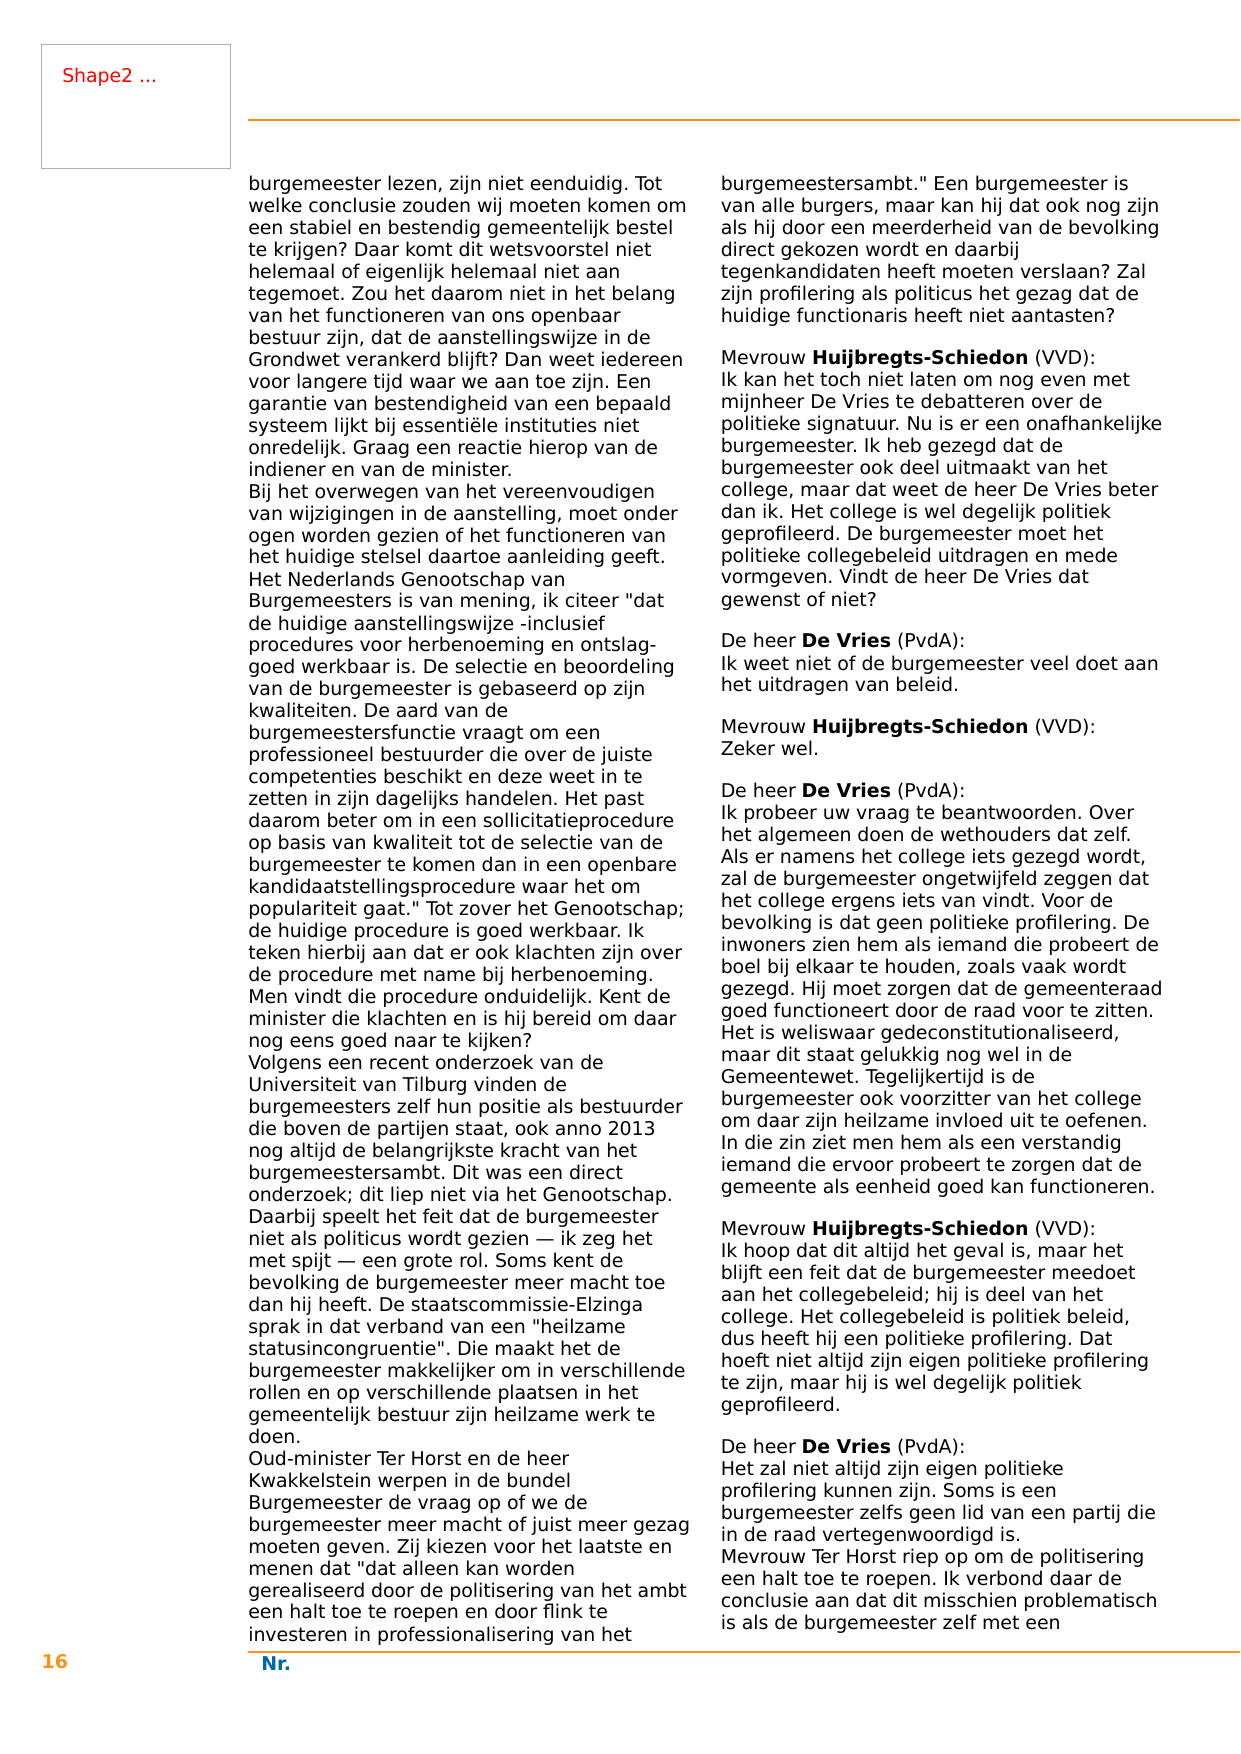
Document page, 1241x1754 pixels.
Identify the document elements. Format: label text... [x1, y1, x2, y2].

text Ik hoop dat dit altijd het geval is, maar het blijft een feit dat de burgemeester meedoet aan het collegebeleid; hij is deel van het college. Het collegebeleid is politiek beleid, dus heeft hij een politieke profilering. Dat hoeft niet altijd zijn eigen politieke profilering te zijn, maar hij is wel degelijk politiek geprofileerd. [721, 1240, 1163, 1416]
text De heer De Vries (PvdA): [721, 630, 1163, 652]
text Ik weet niet of de burgemeester veel doet aan het uitdragen van beleid. [721, 652, 1163, 696]
text Volgens een recent onderzoek van de Universiteit van Tilburg vinden de burgemeesters zelf hun positie als bestuurder die boven de partijen staat, ook anno 2013 nog altijd de belangrijkste kracht van het burgemeestersambt. Dit was een direct onderzoek; dit liep niet via het Genootschap. Daarbij speelt het feit dat de burgemeester niet als politicus wordt gezien — ik zeg het met spijt — een grote rol. Soms kent de bevolking de burgemeester meer macht toe dan hij heeft. De staatscommissie-Elzinga sprak in dat verband van een "heilzame statusincongruentie". Die maakt het de burgemeester makkelijker om in verschillende rollen en op verschillende plaatsen in het gemeentelijk bestuur zijn heilzame werk te doen. [248, 1052, 691, 1448]
text Mevrouw Huijbregts-Schiedon (VVD): [721, 1218, 1163, 1240]
text De heer De Vries (PvdA): [721, 1436, 1163, 1458]
text Het zal niet altijd zijn eigen politieke profilering kunnen zijn. Soms is een burgemeester zelfs geen lid van een partij die in de raad vertegenwoordigd is. [721, 1458, 1163, 1546]
text Mevrouw Huijbregts-Schiedon (VVD): [721, 347, 1163, 369]
text Mevrouw Ter Horst riep op om de politisering een halt toe te roepen. Ik verbond daar de conclusie aan dat dit misschien problematisch is als de burgemeester zelf met een [721, 1546, 1163, 1633]
text burgemeestersambt." Een burgemeester is van alle burgers, maar kan hij dat ook nog zijn als hij door een meerderheid van de bevolking direct gekozen wordt en daarbij tegenkandidaten heeft moeten verslaan? Zal zijn profilering als politicus het gezag dat de huidige functionaris heeft niet aantasten? [721, 173, 1163, 327]
text Oud-minister Ter Horst en de heer Kwakkelstein werpen in de bundel Burgemeester de vraag op of we de burgemeester meer macht of juist meer gezag moeten geven. Zij kiezen voor het laatste en menen dat "dat alleen kan worden gerealiseerd door de politisering van het ambt een halt toe te roepen en door flink te investeren in professionalisering van het [248, 1448, 691, 1645]
text burgemeester lezen, zijn niet eenduidig. Tot welke conclusie zouden wij moeten komen om een stabiel en bestendig gemeentelijk bestel te krijgen? Daar komt dit wetsvoorstel niet helemaal of eigenlijk helemaal niet aan tegemoet. Zou het daarom niet in het belang van het functioneren van ons openbaar bestuur zijn, dat de aanstellingswijze in de Grondwet verankerd blijft? Dan weet iedereen voor langere tijd waar we aan toe zijn. Een garantie van bestendigheid van een bepaald systeem lijkt bij essentiële instituties niet onredelijk. Graag een reactie hierop van de indiener en van de minister. [248, 173, 691, 481]
text Zeker wel. [721, 738, 1163, 760]
text Mevrouw Huijbregts-Schiedon (VVD): [721, 716, 1163, 738]
text Ik kan het toch niet laten om nog even met mijnheer De Vries te debatteren over de politieke signatuur. Nu is er een onafhankelijke burgemeester. Ik heb gezegd dat de burgemeester ook deel uitmaakt van het college, maar dat weet de heer De Vries beter dan ik. Het college is wel degelijk politiek geprofileerd. De burgemeester moet het politieke collegebeleid uitdragen en mede vormgeven. Vindt de heer De Vries dat gewenst of niet? [721, 369, 1163, 610]
text Ik probeer uw vraag te beantwoorden. Over het algemeen doen de wethouders dat zelf. Als er namens het college iets gezegd wordt, zal de burgemeester ongetwijfeld zeggen dat het college ergens iets van vindt. Voor de bevolking is dat geen politieke profilering. De inwoners zien hem als iemand die probeert de boel bij elkaar te houden, zoals vaak wordt gezegd. Hij moet zorgen dat de gemeenteraad goed functioneert door de raad voor te zitten. Het is weliswaar gedeconstitutionaliseerd, maar dit staat gelukkig nog wel in de Gemeentewet. Tegelijkertijd is de burgemeester ook voorzitter van het college om daar zijn heilzame invloed uit te oefenen. In die zin ziet men hem als een verstandig iemand die ervoor probeert te zorgen dat de gemeente als eenheid goed kan functioneren. [721, 802, 1163, 1198]
text De heer De Vries (PvdA): [721, 780, 1163, 802]
text Bij het overwegen van het vereenvoudigen van wijzigingen in de aanstelling, moet onder ogen worden gezien of het functioneren van het huidige stelsel daartoe aanleiding geeft. Het Nederlands Genootschap van Burgemeesters is van mening, ik citeer "dat de huidige aanstellingswijze -inclusief procedures voor herbenoeming en ontslag- goed werkbaar is. De selectie en beoordeling van de burgemeester is gebaseerd op zijn kwaliteiten. De aard van de burgemeestersfunctie vraagt om een professioneel bestuurder die over de juiste competenties beschikt en deze weet in te zetten in zijn dagelijks handelen. Het past daarom beter om in een sollicitatieprocedure op basis van kwaliteit tot de selectie van de burgemeester te komen dan in een openbare kandidaatstellingsprocedure waar het om populariteit gaat." Tot zover het Genootschap; de huidige procedure is goed werkbaar. Ik teken hierbij aan dat er ook klachten zijn over de procedure met name bij herbenoeming. Men vindt die procedure onduidelijk. Kent de minister die klachten en is hij bereid om daar nog eens goed naar te kijken? [248, 481, 691, 1052]
